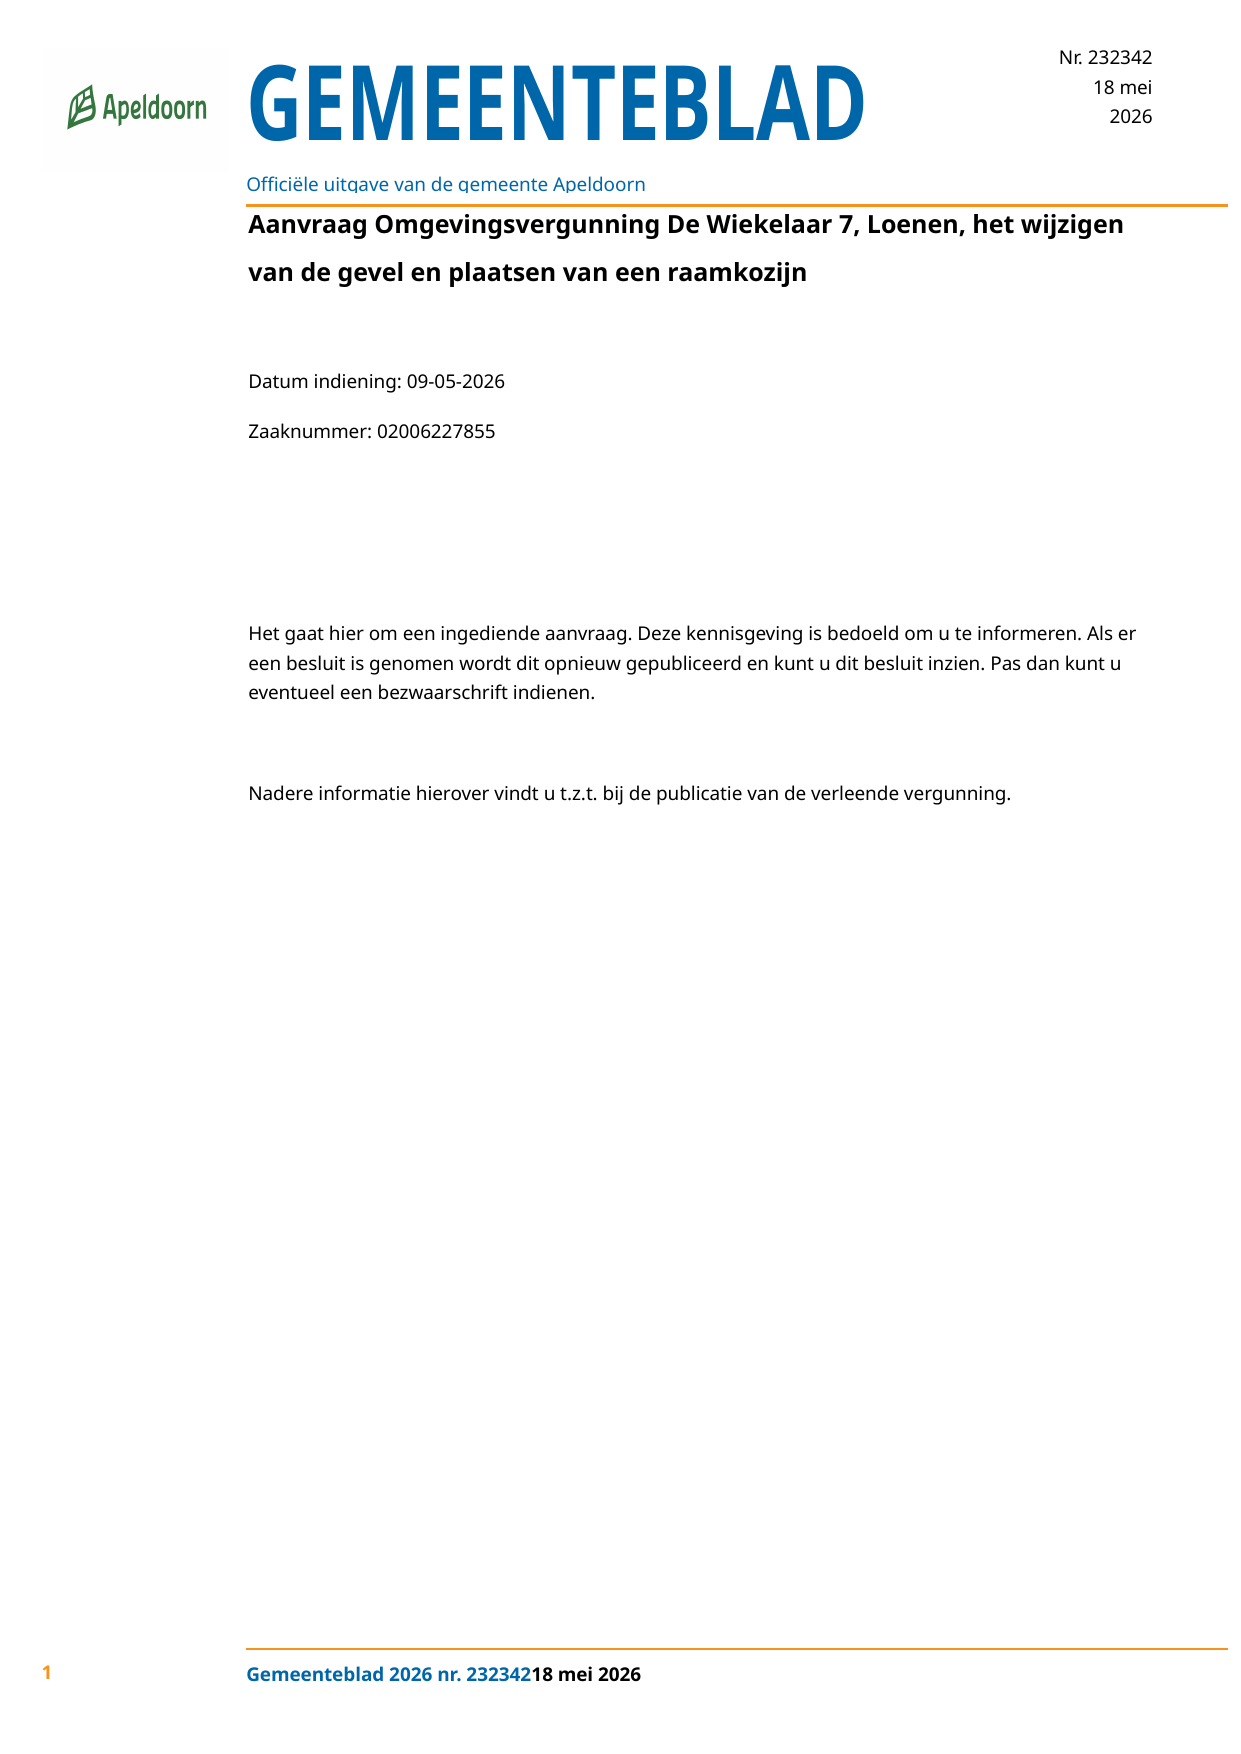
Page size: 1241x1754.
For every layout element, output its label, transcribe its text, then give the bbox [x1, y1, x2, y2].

text Zaaknummer: 02006227855 [248, 419, 1152, 444]
text Aanvraag Omgevingsvergunning De Wiekelaar 7, Loenen, het wijzigen van de gevel en plaatsen van een raamkozijn [248, 207, 1152, 288]
text Het gaat hier om een ingediende aanvraag. Deze kennisgeving is bedoeld om u te informeren. Als er een besluit is genomen wordt dit opnieuw gepubliceerd en kunt u dit besluit inzien. Pas dan kunt u eventueel een bezwaarschrift indienen. [248, 620, 1152, 705]
text Nadere informatie hierover vindt u t.z.t. bij de publicatie van de verleende vergunning. [248, 780, 1152, 806]
text Datum indiening: 09-05-2026 [248, 368, 1152, 394]
picture [41, 47, 231, 172]
